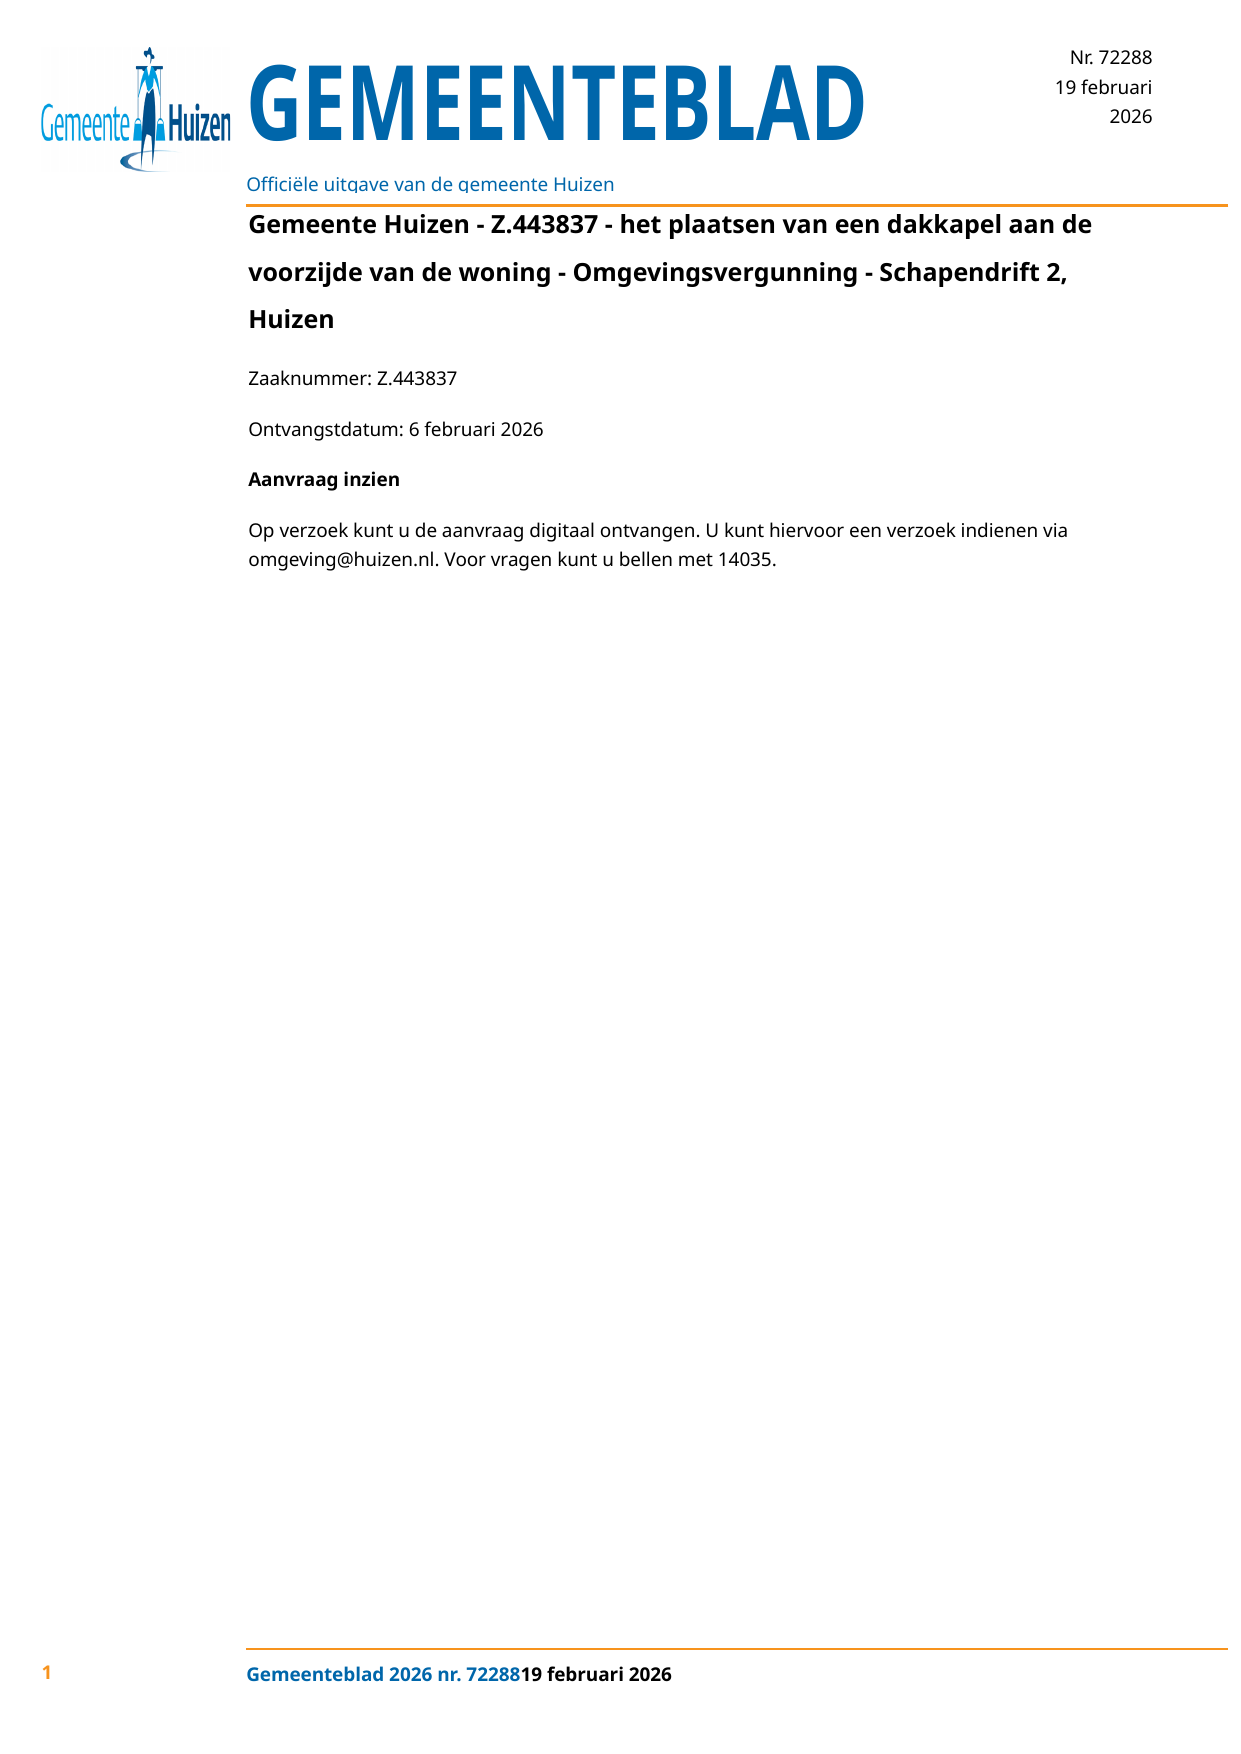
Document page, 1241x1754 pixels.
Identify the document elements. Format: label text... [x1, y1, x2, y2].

text Gemeente Huizen - Z.443837 - het plaatsen van een dakkapel aan de voorzijde van de woning - Omgevingsvergunning - Schapendrift 2, Huizen [248, 207, 1152, 336]
text Ontvangstdatum: 6 februari 2026 [248, 416, 1152, 442]
picture [41, 47, 231, 172]
text Aanvraag inzien [248, 466, 1152, 492]
text Zaaknummer: Z.443837 [248, 366, 1152, 391]
text Op verzoek kunt u de aanvraag digitaal ontvangen. U kunt hiervoor een verzoek indienen via omgeving@huizen.nl. Voor vragen kunt u bellen met 14035. [248, 517, 1152, 572]
